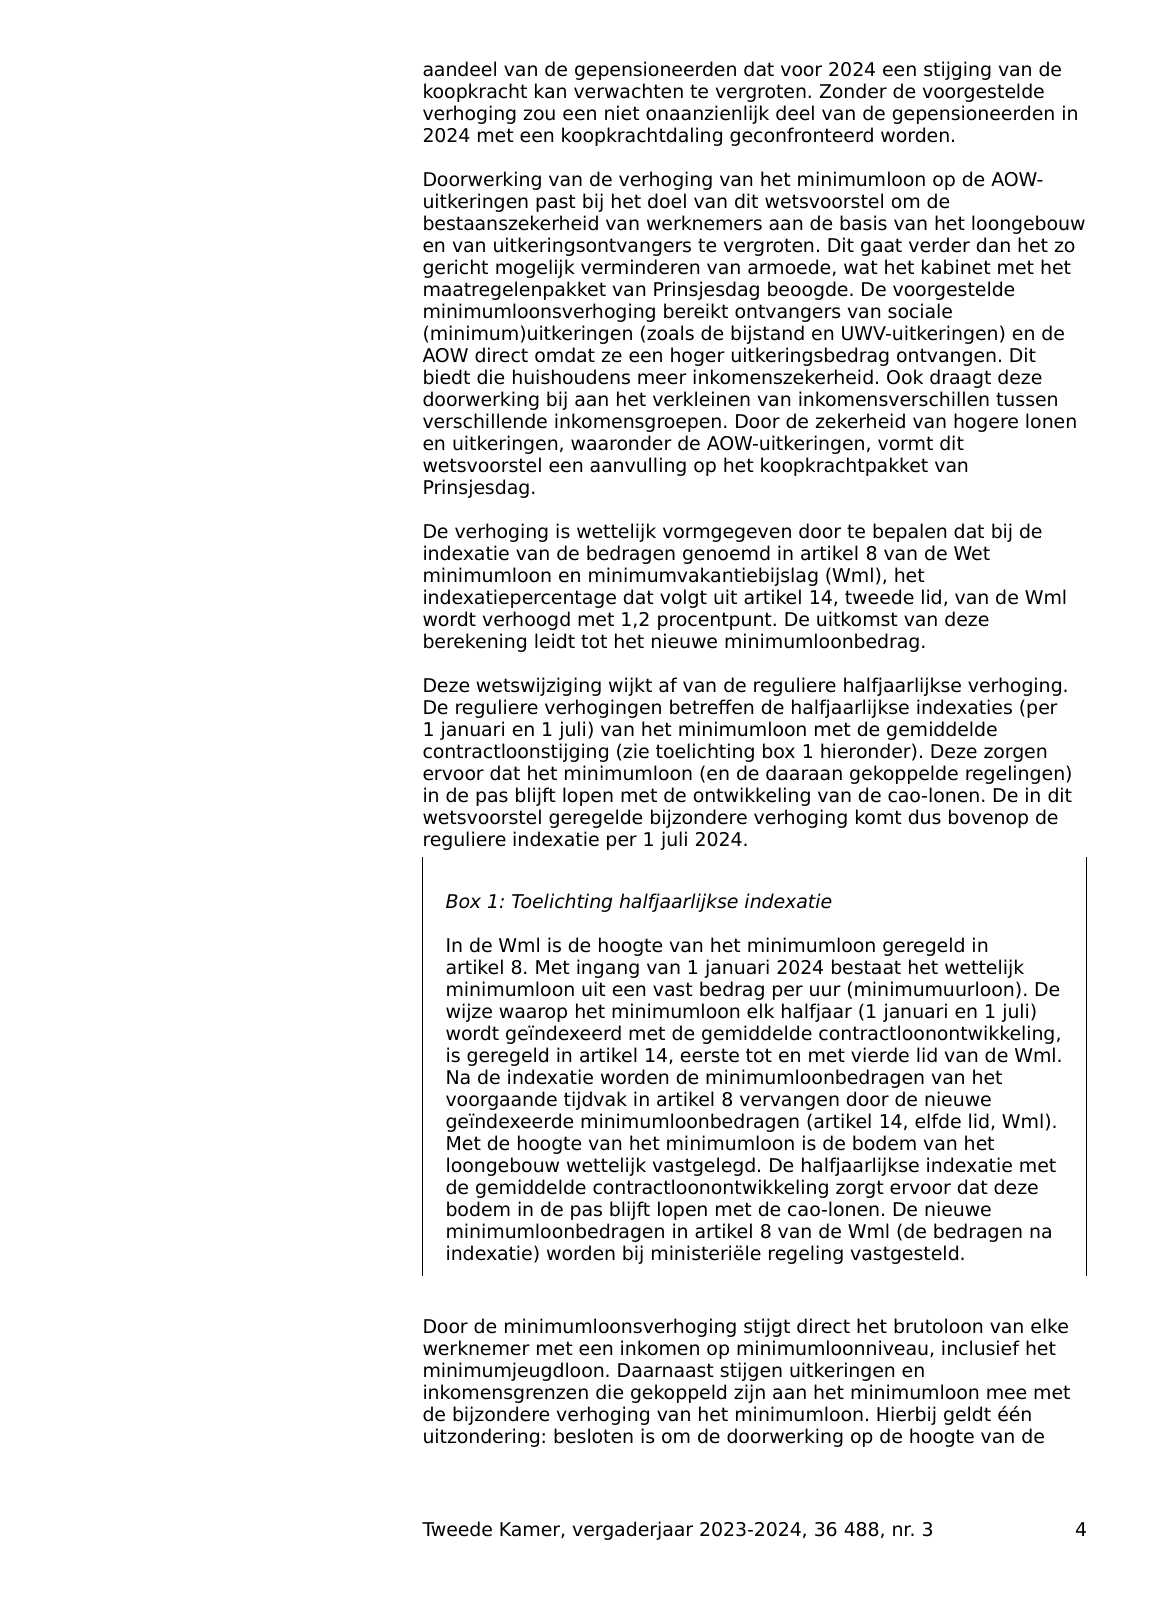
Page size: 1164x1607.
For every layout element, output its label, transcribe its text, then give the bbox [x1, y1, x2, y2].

text aandeel van de gepensioneerden dat voor 2024 een stijging van de koopkracht kan verwachten te vergroten. Zonder de voorgestelde verhoging zou een niet onaanzienlijk deel van de gepensioneerden in 2024 met een koopkrachtdaling geconfronteerd worden. [422, 59, 1087, 147]
text De verhoging is wettelijk vormgegeven door te bepalen dat bij de indexatie van de bedragen genoemd in artikel 8 van de Wet minimumloon en minimumvakantiebijslag (Wml), het indexatiepercentage dat volgt uit artikel 14, tweede lid, van de Wml wordt verhoogd met 1,2 procentpunt. De uitkomst van deze berekening leidt tot het nieuwe minimumloonbedrag. [422, 521, 1087, 653]
text Door de minimumloonsverhoging stijgt direct het brutoloon van elke werknemer met een inkomen op minimumloonniveau, inclusief het minimumjeugdloon. Daarnaast stijgen uitkeringen en inkomensgrenzen die gekoppeld zijn aan het minimumloon mee met de bijzondere verhoging van het minimumloon. Hierbij geldt één uitzondering: besloten is om de doorwerking op de hoogte van de [422, 1316, 1087, 1448]
text Deze wetswijziging wijkt af van de reguliere halfjaarlijkse verhoging. De reguliere verhogingen betreffen de halfjaarlijkse indexaties (per 1 januari en 1 juli) van het minimumloon met de gemiddelde contractloonstijging (zie toelichting box 1 hieronder). Deze zorgen ervoor dat het minimumloon (en de daaraan gekoppelde regelingen) in de pas blijft lopen met de ontwikkeling van de cao-lonen. De in dit wetsvoorstel geregelde bijzondere verhoging komt dus bovenop de reguliere indexatie per 1 juli 2024. [422, 675, 1087, 851]
table_header Box 1: Toelichting halfjaarlijkse indexatie In de Wml is de hoogte van het minimumloon geregeld in artikel 8. Met ingang van 1 januari 2024 bestaat het wettelijk minimumloon uit een vast bedrag per uur (minimumuurloon). De wijze waarop het minimumloon elk halfjaar (1 januari en 1 juli) wordt geïndexeerd met de gemiddelde contractloonontwikkeling, is geregeld in artikel 14, eerste tot en met vierde lid van de Wml. Na de indexatie worden de minimumloonbedragen van het voorgaande tijdvak in artikel 8 vervangen door de nieuwe geïndexeerde minimumloonbedragen (artikel 14, elfde lid, Wml). Met de hoogte van het minimumloon is de bodem van het loongebouw wettelijk vastgelegd. De halfjaarlijkse indexatie met de gemiddelde contractloonontwikkeling zorgt ervoor dat deze bodem in de pas blijft lopen met de cao-lonen. De nieuwe minimumloonbedragen in artikel 8 van de Wml (de bedragen na indexatie) worden bij ministeriële regeling vastgesteld. [423, 857, 1086, 1276]
text Doorwerking van de verhoging van het minimumloon op de AOW-uitkeringen past bij het doel van dit wetsvoorstel om de bestaanszekerheid van werknemers aan de basis van het loongebouw en van uitkeringsontvangers te vergroten. Dit gaat verder dan het zo gericht mogelijk verminderen van armoede, wat het kabinet met het maatregelenpakket van Prinsjesdag beoogde. De voorgestelde minimumloonsverhoging bereikt ontvangers van sociale (minimum)uitkeringen (zoals de bijstand en UWV-uitkeringen) en de AOW direct omdat ze een hoger uitkeringsbedrag ontvangen. Dit biedt die huishoudens meer inkomenszekerheid. Ook draagt deze doorwerking bij aan het verkleinen van inkomensverschillen tussen verschillende inkomensgroepen. Door de zekerheid van hogere lonen en uitkeringen, waaronder de AOW-uitkeringen, vormt dit wetsvoorstel een aanvulling op het koopkrachtpakket van Prinsjesdag. [422, 169, 1087, 499]
